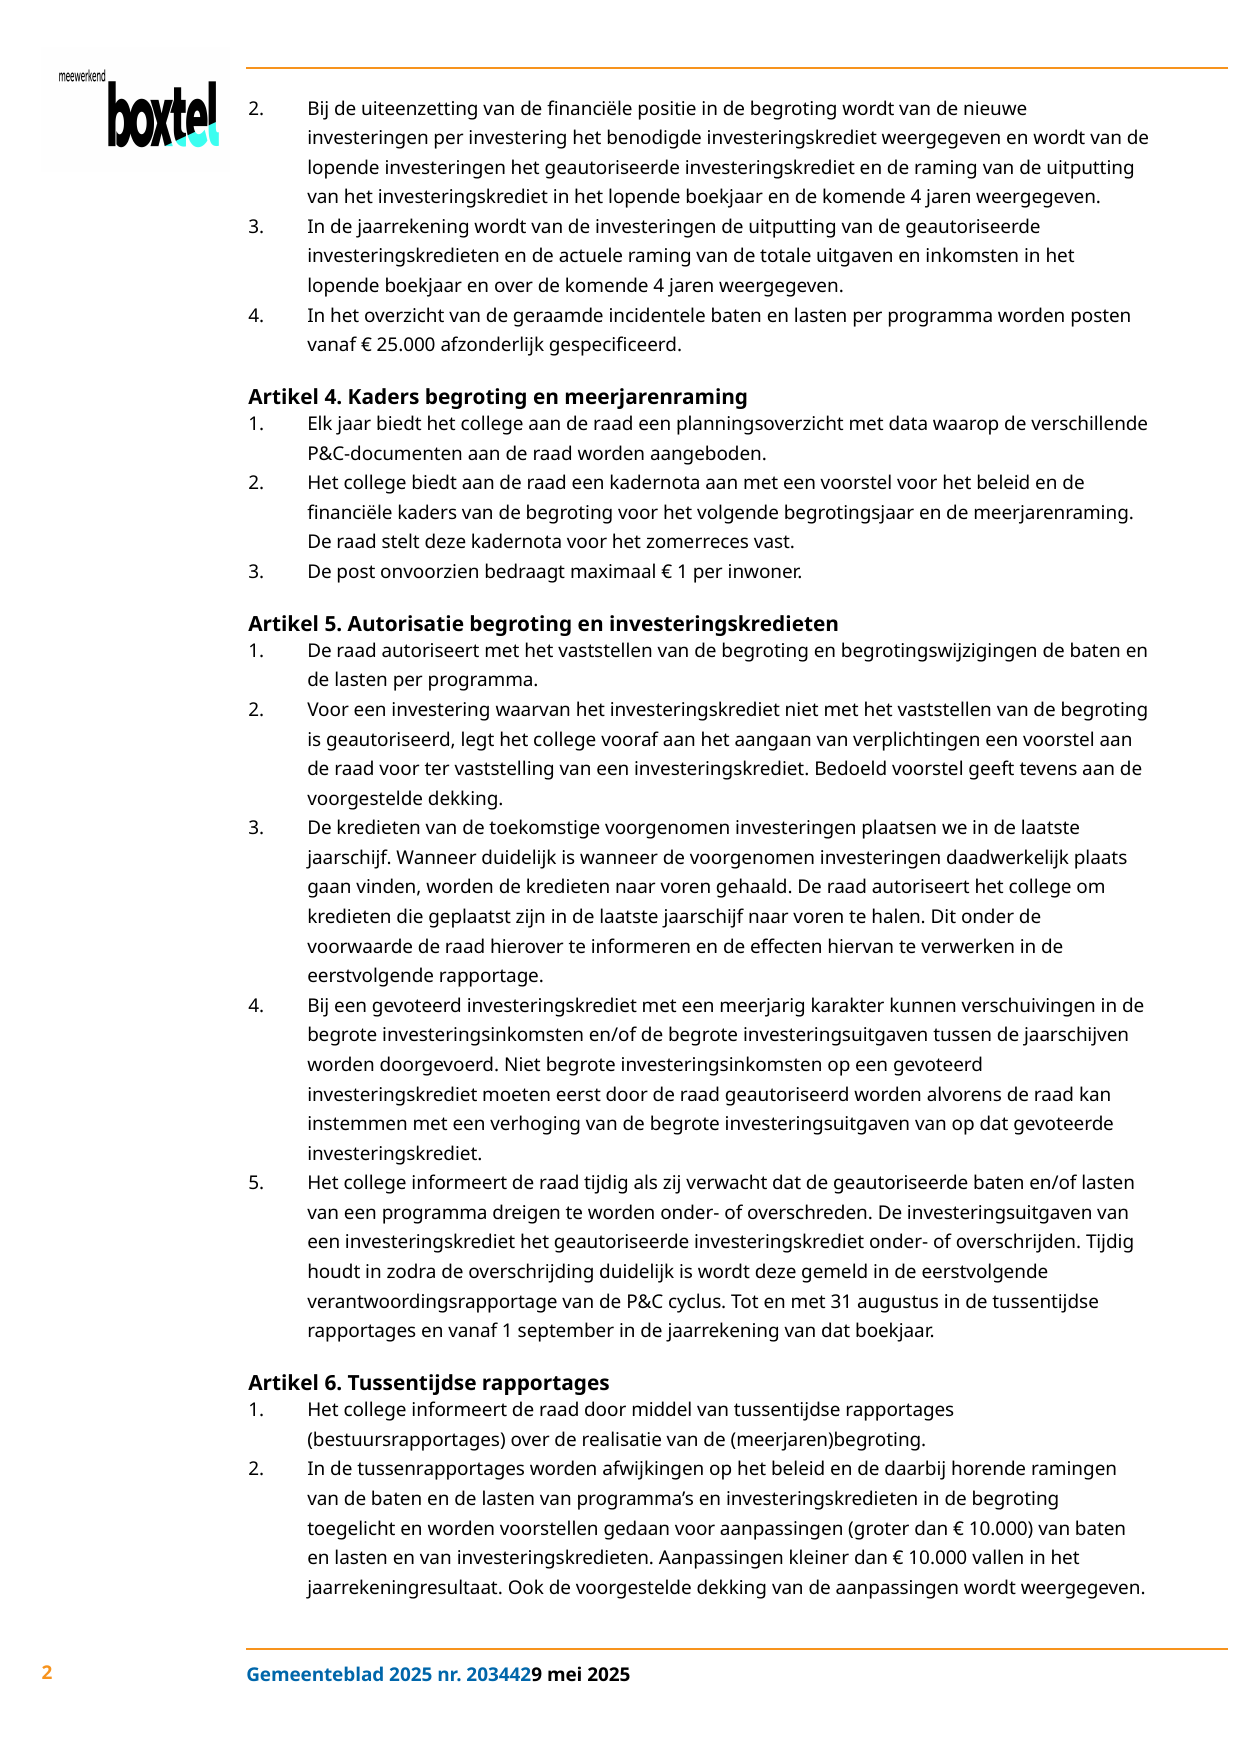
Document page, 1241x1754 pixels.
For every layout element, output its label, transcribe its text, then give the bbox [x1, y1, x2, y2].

list In het overzicht van de geraamde incidentele baten en lasten per programma worden posten vanaf € 25.000 afzonderlijk gespecificeerd. [248, 302, 1152, 357]
list Het college informeert de raad door middel van tussentijdse rapportages (bestuursrapportages) over de realisatie van de (meerjaren)begroting. [248, 1396, 1152, 1452]
list Het college biedt aan de raad een kadernota aan met een voorstel voor het beleid en de financiële kaders van de begroting voor het volgende begrotingsjaar en de meerjarenraming. De raad stelt deze kadernota voor het zomerreces vast. [248, 469, 1152, 554]
text Artikel 6. Tussentijdse rapportages [248, 1368, 1152, 1396]
list De post onvoorzien bedraagt maximaal € 1 per inwoner. [248, 558, 1152, 584]
list Bij de uiteenzetting van de financiële positie in de begroting wordt van de nieuwe investeringen per investering het benodigde investeringskrediet weergegeven en wordt van de lopende investeringen het geautoriseerde investeringskrediet en de raming van de uitputting van het investeringskrediet in het lopende boekjaar en de komende 4 jaren weergegeven. [248, 95, 1152, 209]
list Elk jaar biedt het college aan de raad een planningsoverzicht met data waarop de verschillende P&C-documenten aan de raad worden aangeboden. [248, 410, 1152, 466]
list Het college informeert de raad tijdig als zij verwacht dat de geautoriseerde baten en/of lasten van een programma dreigen te worden onder- of overschreden. De investeringsuitgaven van een investeringskrediet het geautoriseerde investeringskrediet onder- of overschrijden. Tijdig houdt in zodra de overschrijding duidelijk is wordt deze gemeld in de eerstvolgende verantwoordingsrapportage van de P&C cyclus. Tot en met 31 augustus in de tussentijdse rapportages en vanaf 1 september in de jaarrekening van dat boekjaar. [248, 1169, 1152, 1343]
picture [41, 47, 231, 172]
list De raad autoriseert met het vaststellen van de begroting en begrotingswijzigingen de baten en de lasten per programma. [248, 637, 1152, 692]
list Bij een gevoteerd investeringskrediet met een meerjarig karakter kunnen verschuivingen in de begrote investeringsinkomsten en/of de begrote investeringsuitgaven tussen de jaarschijven worden doorgevoerd. Niet begrote investeringsinkomsten op een gevoteerd investeringskrediet moeten eerst door de raad geautoriseerd worden alvorens de raad kan instemmen met een verhoging van de begrote investeringsuitgaven van op dat gevoteerde investeringskrediet. [248, 992, 1152, 1166]
text Artikel 4. Kaders begroting en meerjarenraming [248, 382, 1152, 410]
text Artikel 5. Autorisatie begroting en investeringskredieten [248, 609, 1152, 637]
list In de jaarrekening wordt van de investeringen de uitputting van de geautoriseerde investeringskredieten en de actuele raming van de totale uitgaven en inkomsten in het lopende boekjaar en over de komende 4 jaren weergegeven. [248, 213, 1152, 298]
list In de tussenrapportages worden afwijkingen op het beleid en de daarbij horende ramingen van de baten en de lasten van programma’s en investeringskredieten in de begroting toegelicht en worden voorstellen gedaan voor aanpassingen (groter dan € 10.000) van baten en lasten en van investeringskredieten. Aanpassingen kleiner dan € 10.000 vallen in het jaarrekeningresultaat. Ook de voorgestelde dekking van de aanpassingen wordt weergegeven. [248, 1456, 1152, 1599]
list De kredieten van de toekomstige voorgenomen investeringen plaatsen we in de laatste jaarschijf. Wanneer duidelijk is wanneer de voorgenomen investeringen daadwerkelijk plaats gaan vinden, worden de kredieten naar voren gehaald. De raad autoriseert het college om kredieten die geplaatst zijn in de laatste jaarschijf naar voren te halen. Dit onder de voorwaarde de raad hierover te informeren en de effecten hiervan te verwerken in de eerstvolgende rapportage. [248, 814, 1152, 988]
list Voor een investering waarvan het investeringskrediet niet met het vaststellen van de begroting is geautoriseerd, legt het college vooraf aan het aangaan van verplichtingen een voorstel aan de raad voor ter vaststelling van een investeringskrediet. Bedoeld voorstel geeft tevens aan de voorgestelde dekking. [248, 696, 1152, 811]
